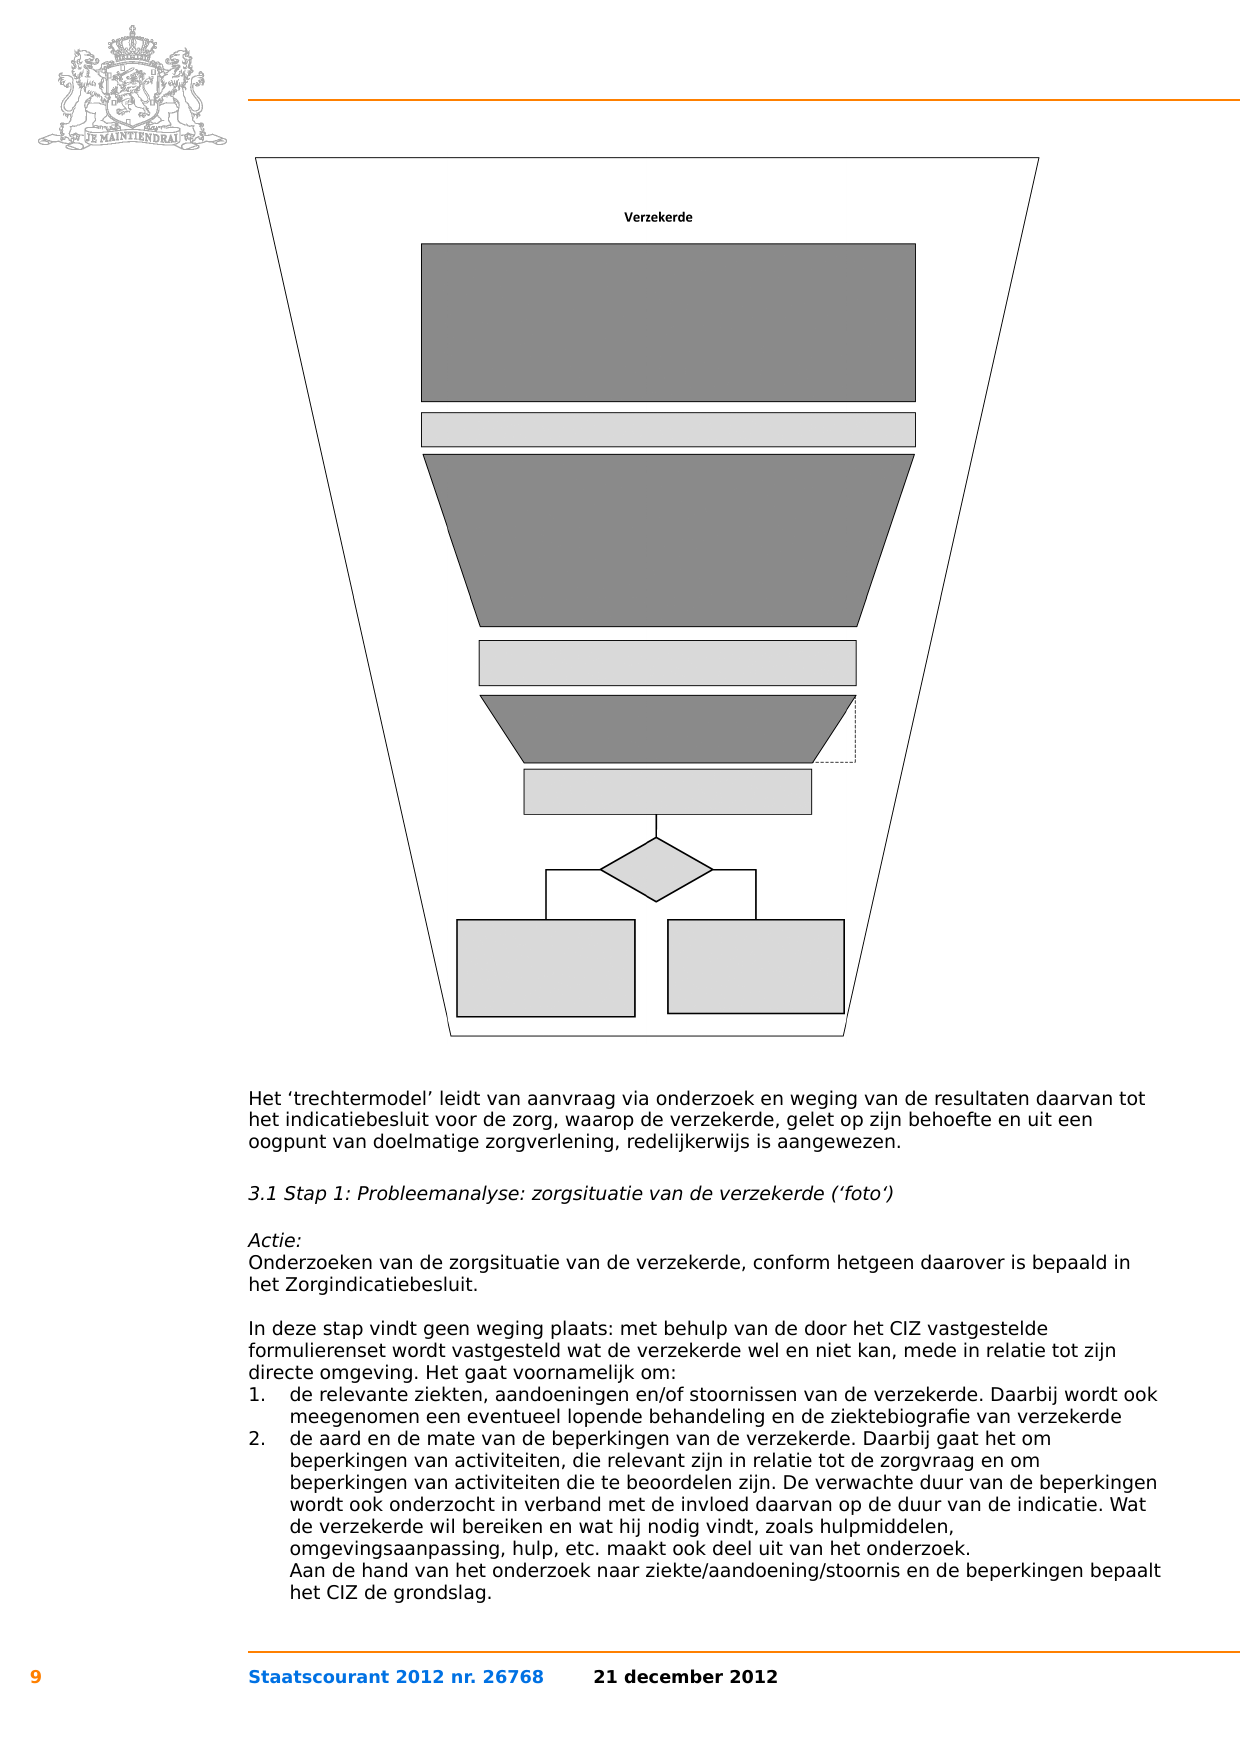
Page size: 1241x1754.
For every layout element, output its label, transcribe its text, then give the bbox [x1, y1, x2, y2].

text Actie: [248, 1230, 1163, 1252]
text Aan de hand van het onderzoek naar ziekte/aandoening/stoornis en de beperkingen bepaalt het CIZ de grondslag. [289, 1560, 1163, 1604]
text 2. de aard en de mate van de beperkingen van de verzekerde. Daarbij gaat het om beperkingen van activiteiten, die relevant zijn in relatie tot de zorgvraag en om beperkingen van activiteiten die te beoordelen zijn. De verwachte duur van de beperkingen wordt ook onderzocht in verband met de invloed daarvan op de duur van de indicatie. Wat de verzekerde wil bereiken en wat hij nodig vindt, zoals hulpmiddelen, omgevingsaanpassing, hulp, etc. maakt ook deel uit van het onderzoek. [248, 1428, 1163, 1560]
picture [38, 25, 227, 150]
subtitle 3.1 Stap 1: Probleemanalyse: zorgsituatie van de verzekerde (‘foto‘) [248, 1183, 1163, 1205]
text 1. de relevante ziekten, aandoeningen en/of stoornissen van de verzekerde. Daarbij wordt ook meegenomen een eventueel lopende behandeling en de ziektebiografie van verzekerde [248, 1384, 1163, 1428]
text Onderzoeken van de zorgsituatie van de verzekerde, conform hetgeen daarover is bepaald in het Zorgindicatiebesluit. [248, 1252, 1163, 1296]
text In deze stap vindt geen weging plaats: met behulp van de door het CIZ vastgestelde formulierenset wordt vastgesteld wat de verzekerde wel en niet kan, mede in relatie tot zijn directe omgeving. Het gaat voornamelijk om: [248, 1318, 1163, 1384]
text Het ‘trechtermodel’ leidt van aanvraag via onderzoek en weging van de resultaten daarvan tot het indicatiebesluit voor de zorg, waarop de verzekerde, gelet op zijn behoefte en uit een oogpunt van doelmatige zorgverlening, redelijkerwijs is aangewezen. [248, 1087, 1163, 1153]
picture [248, 151, 1046, 1044]
